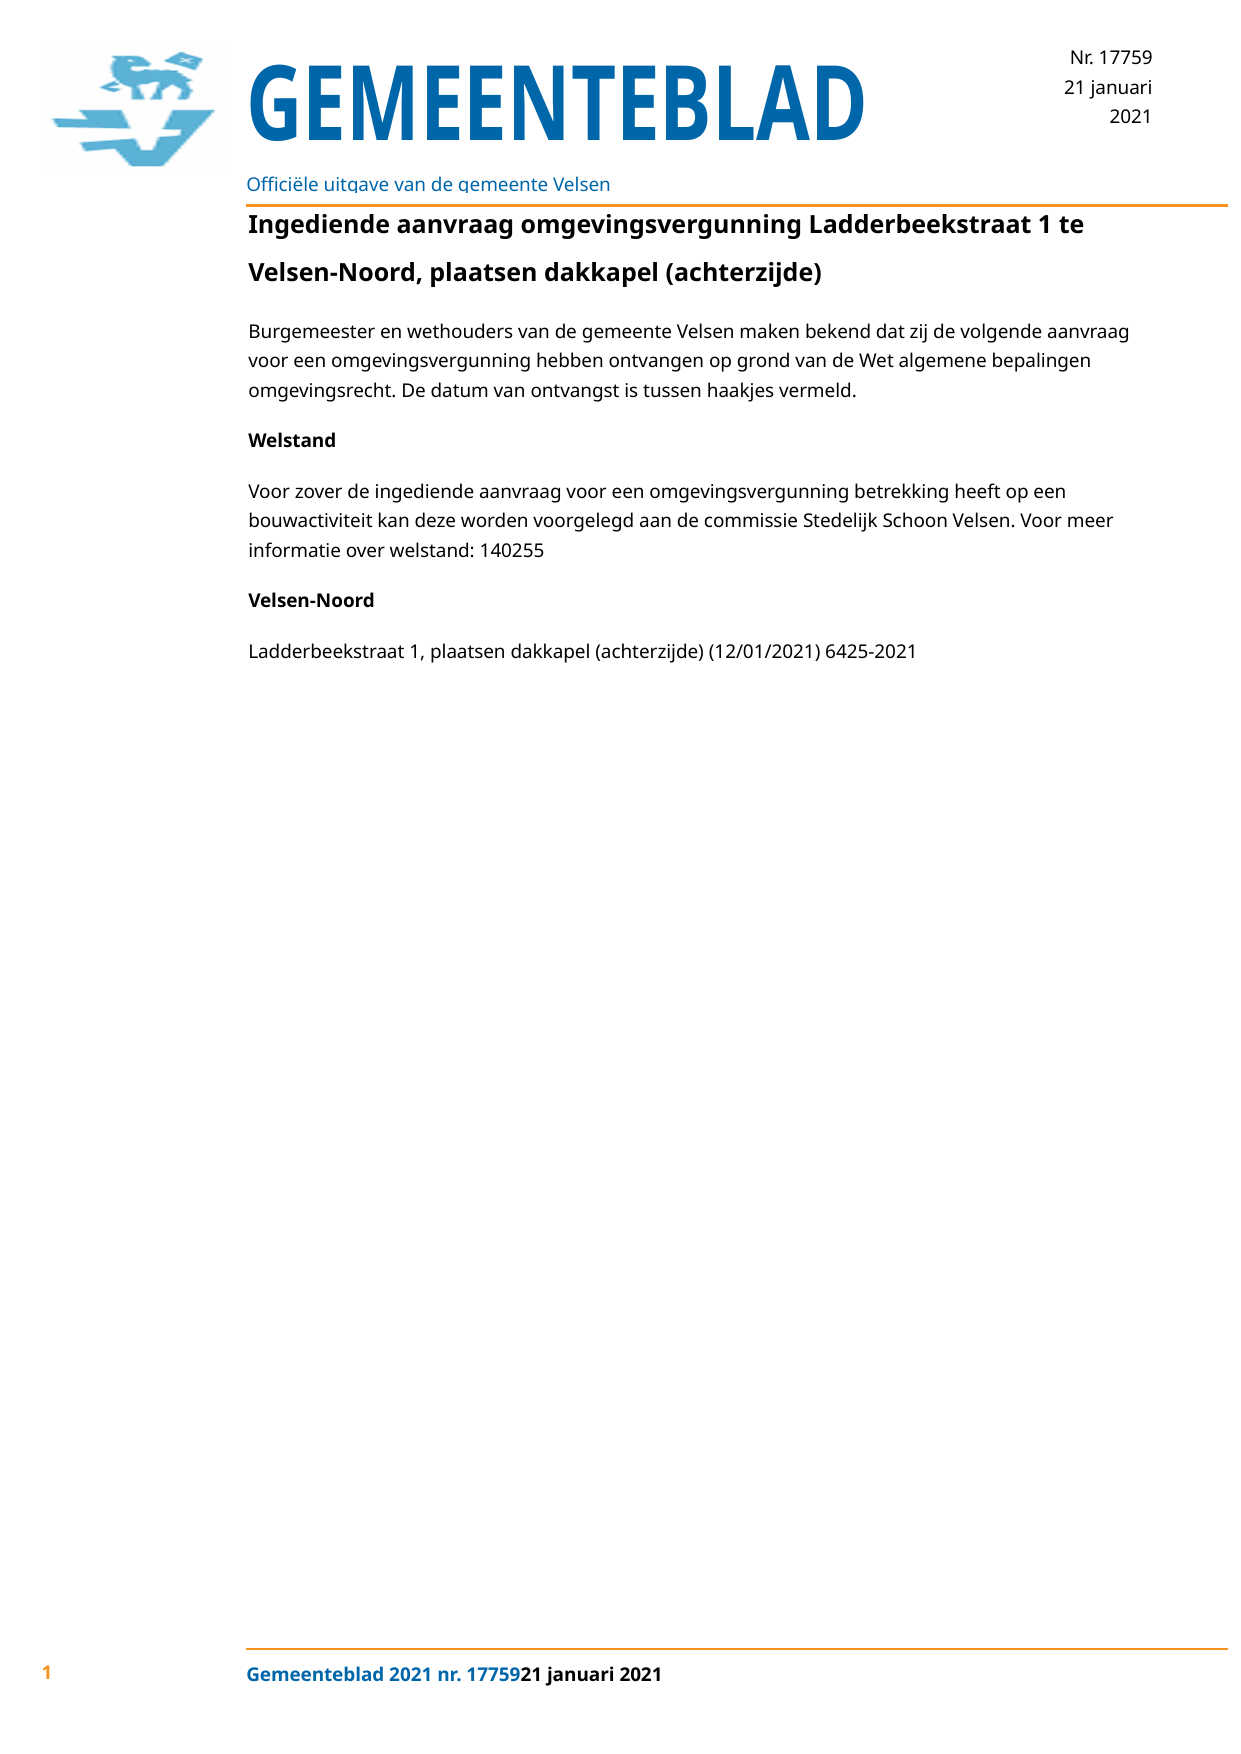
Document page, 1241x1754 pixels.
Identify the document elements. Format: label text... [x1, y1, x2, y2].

text Ingediende aanvraag omgevingsvergunning Ladderbeekstraat 1 te Velsen-Noord, plaatsen dakkapel (achterzijde) [248, 207, 1152, 288]
picture [41, 47, 231, 172]
text Velsen-Noord [248, 587, 1152, 613]
text Ladderbeekstraat 1, plaatsen dakkapel (achterzijde) (12/01/2021) 6425-2021 [248, 638, 1152, 664]
text Welstand [248, 427, 1152, 453]
text Burgemeester en wethouders van de gemeente Velsen maken bekend dat zij de volgende aanvraag voor een omgevingsvergunning hebben ontvangen op grond van de Wet algemene bepalingen omgevingsrecht. De datum van ontvangst is tussen haakjes vermeld. [248, 318, 1152, 403]
text Voor zover de ingediende aanvraag voor een omgevingsvergunning betrekking heeft op een bouwactiviteit kan deze worden voorgelegd aan de commissie Stedelijk Schoon Velsen. Voor meer informatie over welstand: 140255 [248, 478, 1152, 563]
